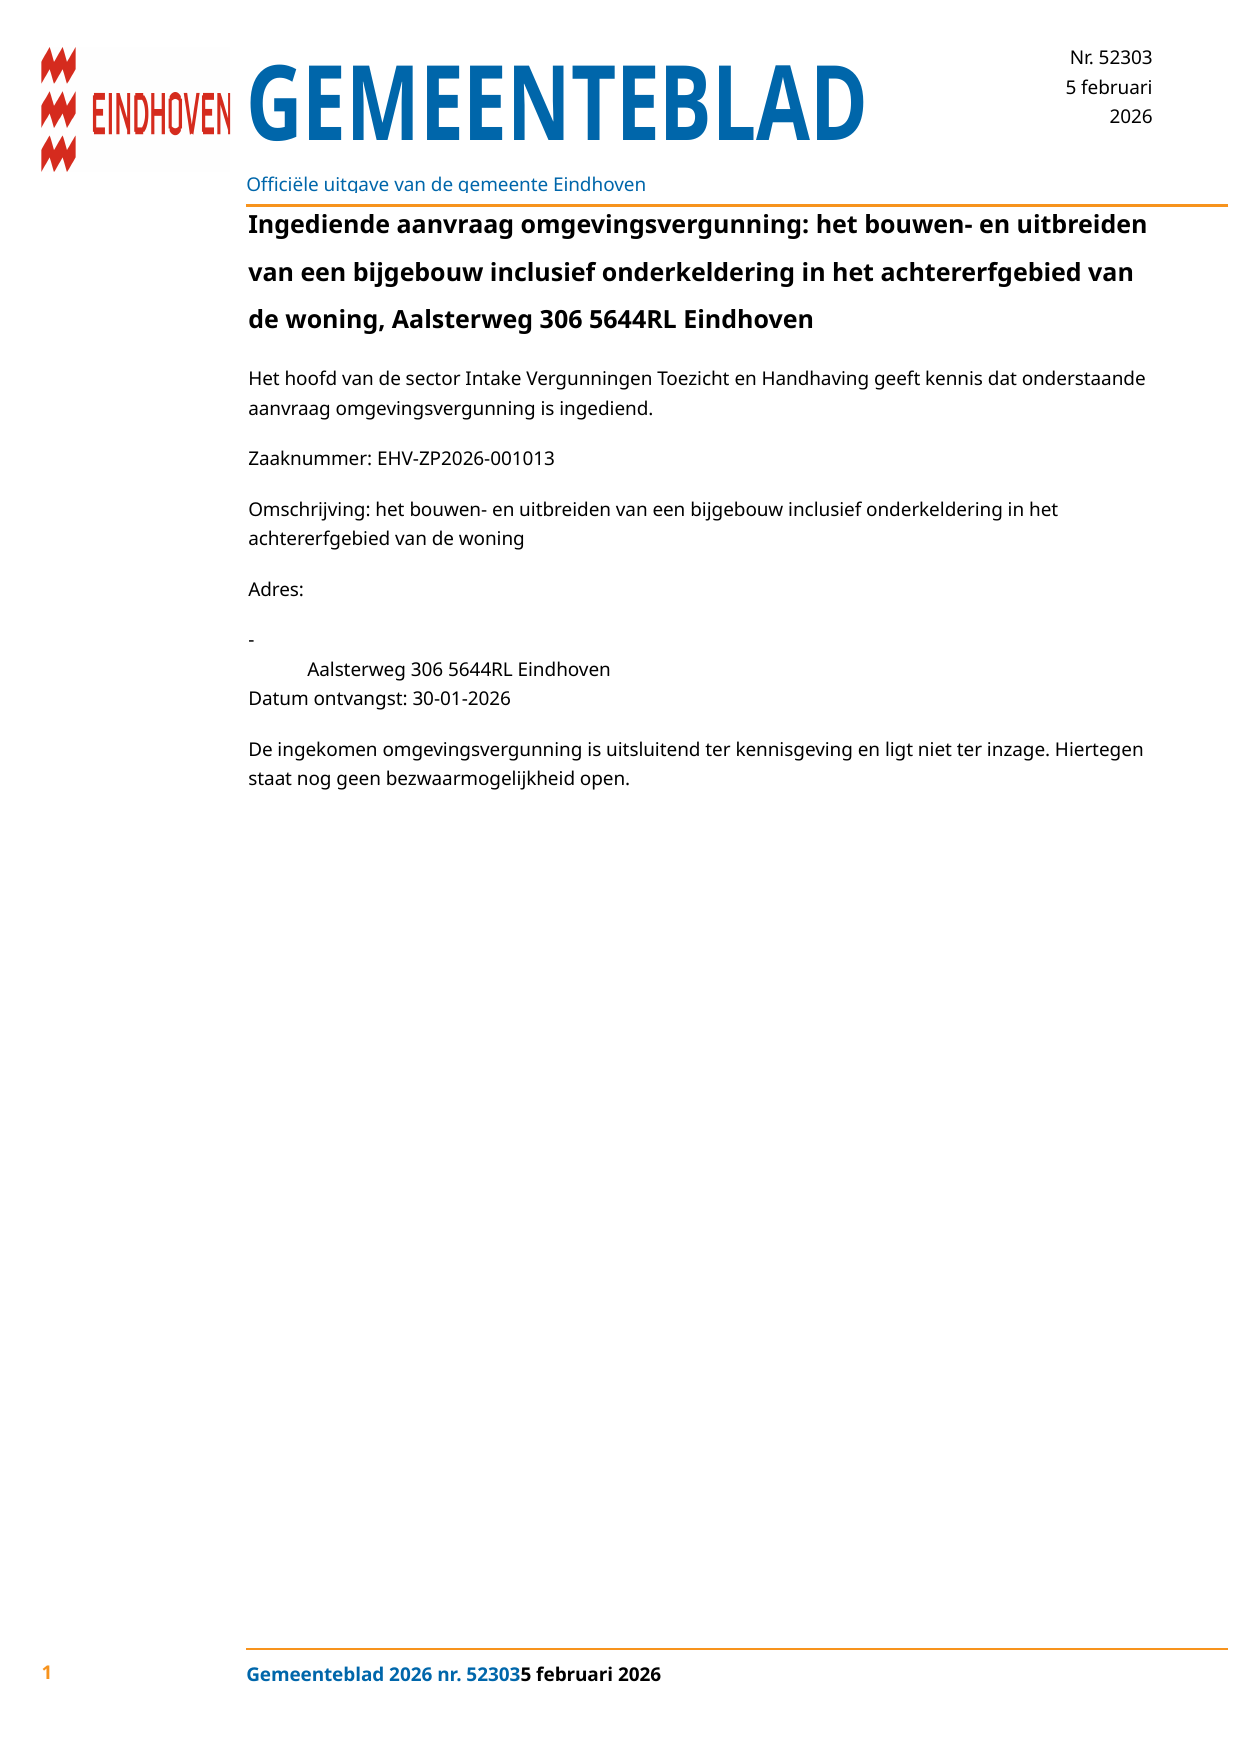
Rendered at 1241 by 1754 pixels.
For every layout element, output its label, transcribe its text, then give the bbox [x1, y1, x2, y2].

text Het hoofd van de sector Intake Vergunningen Toezicht en Handhaving geeft kennis dat onderstaande aanvraag omgevingsvergunning is ingediend. [248, 366, 1152, 421]
text De ingekomen omgevingsvergunning is uitsluitend ter kennisgeving en ligt niet ter inzage. Hiertegen staat nog geen bezwaarmogelijkheid open. [248, 736, 1152, 791]
text Omschrijving: het bouwen- en uitbreiden van een bijgebouw inclusief onderkeldering in het achtererfgebied van de woning [248, 496, 1152, 551]
list Aalsterweg 306 5644RL Eindhoven [248, 656, 1152, 682]
text Ingediende aanvraag omgevingsvergunning: het bouwen- en uitbreiden van een bijgebouw inclusief onderkeldering in het achtererfgebied van de woning, Aalsterweg 306 5644RL Eindhoven [248, 207, 1152, 336]
text Adres: [248, 576, 1152, 602]
picture [41, 47, 231, 172]
text Datum ontvangst: 30-01-2026 [248, 686, 1152, 711]
text Zaaknummer: EHV-ZP2026-001013 [248, 446, 1152, 471]
